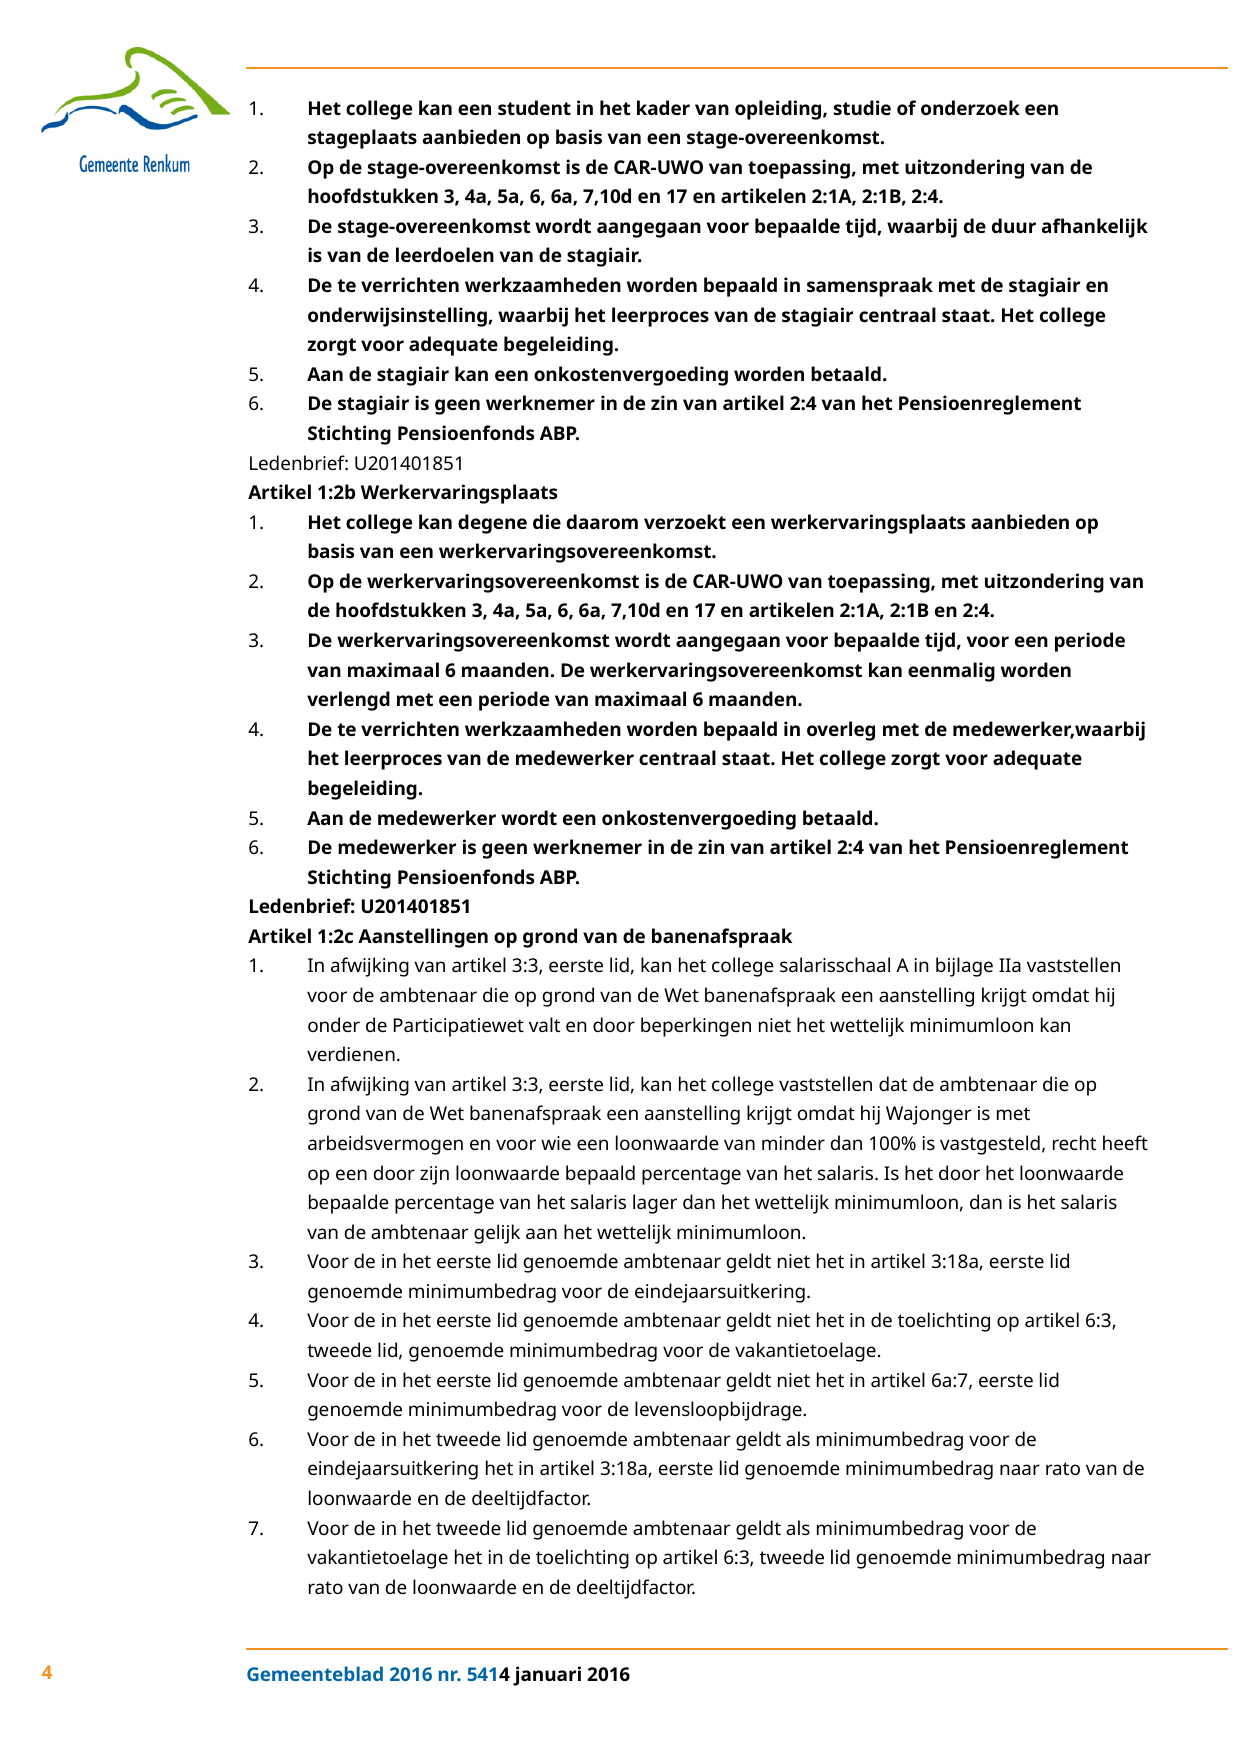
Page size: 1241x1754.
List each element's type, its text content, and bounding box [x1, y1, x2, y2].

list Het college kan degene die daarom verzoekt een werkervaringsplaats aanbieden op basis van een werkervaringsovereenkomst. [248, 509, 1152, 564]
list Het college kan een student in het kader van opleiding, studie of onderzoek een stageplaats aanbieden op basis van een stage-overeenkomst. [248, 95, 1152, 150]
list In afwijking van artikel 3:3, eerste lid, kan het college vaststellen dat de ambtenaar die op grond van de Wet banenafspraak een aanstelling krijgt omdat hij Wajonger is met arbeidsvermogen en voor wie een loonwaarde van minder dan 100% is vastgesteld, recht heeft op een door zijn loonwaarde bepaald percentage van het salaris. Is het door het loonwaarde bepaalde percentage van het salaris lager dan het wettelijk minimumloon, dan is het salaris van de ambtenaar gelijk aan het wettelijk minimumloon. [248, 1071, 1152, 1245]
list De te verrichten werkzaamheden worden bepaald in samenspraak met de stagiair en onderwijsinstelling, waarbij het leerproces van de stagiair centraal staat. Het college zorgt voor adequate begeleiding. [248, 272, 1152, 357]
list Voor de in het eerste lid genoemde ambtenaar geldt niet het in de toelichting op artikel 6:3, tweede lid, genoemde minimumbedrag voor de vakantietoelage. [248, 1308, 1152, 1363]
text Artikel 1:2c Aanstellingen op grond van de banenafspraak [248, 923, 1152, 949]
picture [41, 47, 231, 172]
list Aan de medewerker wordt een onkostenvergoeding betaald. [248, 805, 1152, 831]
list Op de werkervaringsovereenkomst is de CAR-UWO van toepassing, met uitzondering van de hoofdstukken 3, 4a, 5a, 6, 6a, 7,10d en 17 en artikelen 2:1A, 2:1B en 2:4. [248, 568, 1152, 623]
list Op de stage-overeenkomst is de CAR-UWO van toepassing, met uitzondering van de hoofdstukken 3, 4a, 5a, 6, 6a, 7,10d en 17 en artikelen 2:1A, 2:1B, 2:4. [248, 154, 1152, 209]
list De medewerker is geen werknemer in de zin van artikel 2:4 van het Pensioenreglement Stichting Pensioenfonds ABP. [248, 834, 1152, 890]
text Artikel 1:2b Werkervaringsplaats [248, 479, 1152, 505]
list In afwijking van artikel 3:3, eerste lid, kan het college salarisschaal A in bijlage IIa vaststellen voor de ambtenaar die op grond van de Wet banenafspraak een aanstelling krijgt omdat hij onder de Participatiewet valt en door beperkingen niet het wettelijk minimumloon kan verdienen. [248, 953, 1152, 1067]
list Aan de stagiair kan een onkostenvergoeding worden betaald. [248, 361, 1152, 387]
list Voor de in het tweede lid genoemde ambtenaar geldt als minimumbedrag voor de eindejaarsuitkering het in artikel 3:18a, eerste lid genoemde minimumbedrag naar rato van de loonwaarde en de deeltijdfactor. [248, 1426, 1152, 1511]
list Voor de in het tweede lid genoemde ambtenaar geldt als minimumbedrag voor de vakantietoelage het in de toelichting op artikel 6:3, tweede lid genoemde minimumbedrag naar rato van de loonwaarde en de deeltijdfactor. [248, 1515, 1152, 1600]
text Ledenbrief: U201401851 [248, 450, 1152, 476]
list De te verrichten werkzaamheden worden bepaald in overleg met de medewerker,waarbij het leerproces van de medewerker centraal staat. Het college zorgt voor adequate begeleiding. [248, 716, 1152, 801]
list Voor de in het eerste lid genoemde ambtenaar geldt niet het in artikel 3:18a, eerste lid genoemde minimumbedrag voor de eindejaarsuitkering. [248, 1248, 1152, 1304]
text Ledenbrief: U201401851 [248, 893, 1152, 919]
list De stagiair is geen werknemer in de zin van artikel 2:4 van het Pensioenreglement Stichting Pensioenfonds ABP. [248, 391, 1152, 446]
list Voor de in het eerste lid genoemde ambtenaar geldt niet het in artikel 6a:7, eerste lid genoemde minimumbedrag voor de levensloopbijdrage. [248, 1367, 1152, 1422]
list De werkervaringsovereenkomst wordt aangegaan voor bepaalde tijd, voor een periode van maximaal 6 maanden. De werkervaringsovereenkomst kan eenmalig worden verlengd met een periode van maximaal 6 maanden. [248, 627, 1152, 712]
list De stage-overeenkomst wordt aangegaan voor bepaalde tijd, waarbij de duur afhankelijk is van de leerdoelen van de stagiair. [248, 213, 1152, 268]
